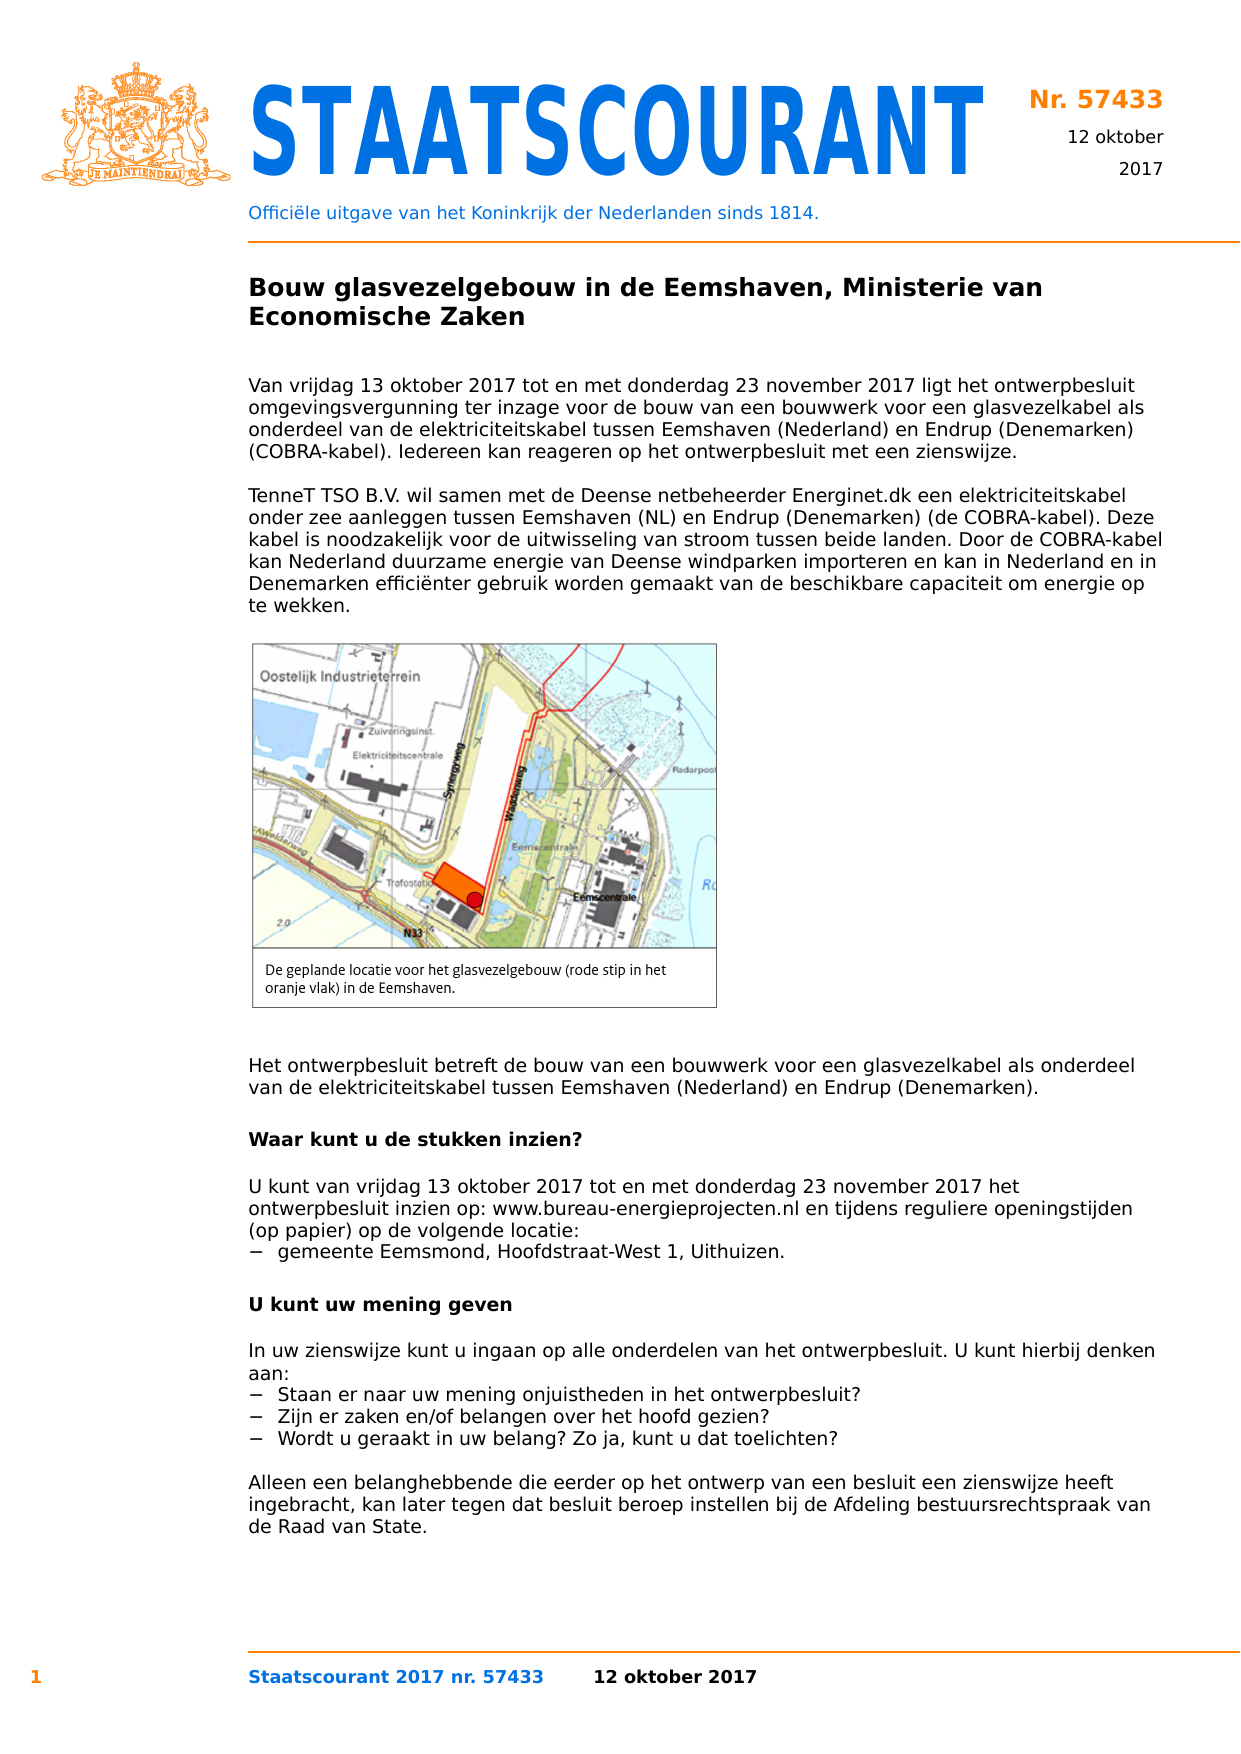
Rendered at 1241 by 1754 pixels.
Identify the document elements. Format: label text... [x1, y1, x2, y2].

subtitle Waar kunt u de stukken inzien? [248, 1128, 1163, 1151]
table_cell 2017 [998, 153, 1240, 203]
table_header STAATSCOURANT [248, 62, 998, 203]
table_header [25, 62, 248, 241]
picture [248, 638, 721, 1011]
text − Wordt u geraakt in uw belang? Zo ja, kunt u dat toelichten? [248, 1428, 1163, 1450]
text − gemeente Eemsmond, Hoofdstraat-West 1, Uithuizen. [248, 1241, 1163, 1263]
table_cell 12 oktober [998, 121, 1240, 153]
text TenneT TSO B.V. wil samen met de Deense netbeheerder Energinet.dk een elektriciteitskabel onder zee aanleggen tussen Eemshaven (NL) en Endrup (Denemarken) (de COBRA-kabel). Deze kabel is noodzakelijk voor de uitwisseling van stroom tussen beide landen. Door de COBRA-kabel kan Nederland duurzame energie van Deense windparken importeren en kan in Nederland en in Denemarken efficiënter gebruik worden gemaakt van de beschikbare capaciteit om energie op te wekken. [248, 485, 1163, 617]
table_header Nr. 57433 [998, 62, 1240, 121]
subtitle Bouw glasvezelgebouw in de Eemshaven, Ministerie van Economische Zaken [248, 273, 1163, 331]
text − Staan er naar uw mening onjuistheden in het ontwerpbesluit? [248, 1384, 1163, 1406]
text Het ontwerpbesluit betreft de bouw van een bouwwerk voor een glasvezelkabel als onderdeel van de elektriciteitskabel tussen Eemshaven (Nederland) en Endrup (Denemarken). [248, 1054, 1163, 1098]
text Van vrijdag 13 oktober 2017 tot en met donderdag 23 november 2017 ligt het ontwerpbesluit omgevingsvergunning ter inzage voor de bouw van een bouwwerk voor een glasvezelkabel als onderdeel van de elektriciteitskabel tussen Eemshaven (Nederland) en Endrup (Denemarken) (COBRA-kabel). Iedereen kan reageren op het ontwerpbesluit met een zienswijze. [248, 375, 1163, 463]
table_cell Officiële uitgave van het Koninkrijk der Nederlanden sinds 1814. [248, 203, 1240, 241]
picture [41, 62, 231, 186]
text − Zijn er zaken en/of belangen over het hoofd gezien? [248, 1406, 1163, 1428]
text U kunt van vrijdag 13 oktober 2017 tot en met donderdag 23 november 2017 het ontwerpbesluit inzien op: www.bureau-energieprojecten.nl en tijdens reguliere openingstijden (op papier) op de volgende locatie: [248, 1176, 1163, 1241]
text In uw zienswijze kunt u ingaan op alle onderdelen van het ontwerpbesluit. U kunt hierbij denken aan: [248, 1340, 1163, 1384]
subtitle U kunt uw mening geven [248, 1293, 1163, 1315]
text Alleen een belanghebbende die eerder op het ontwerp van een besluit een zienswijze heeft ingebracht, kan later tegen dat besluit beroep instellen bij de Afdeling bestuursrechtspraak van de Raad van State. [248, 1472, 1163, 1538]
